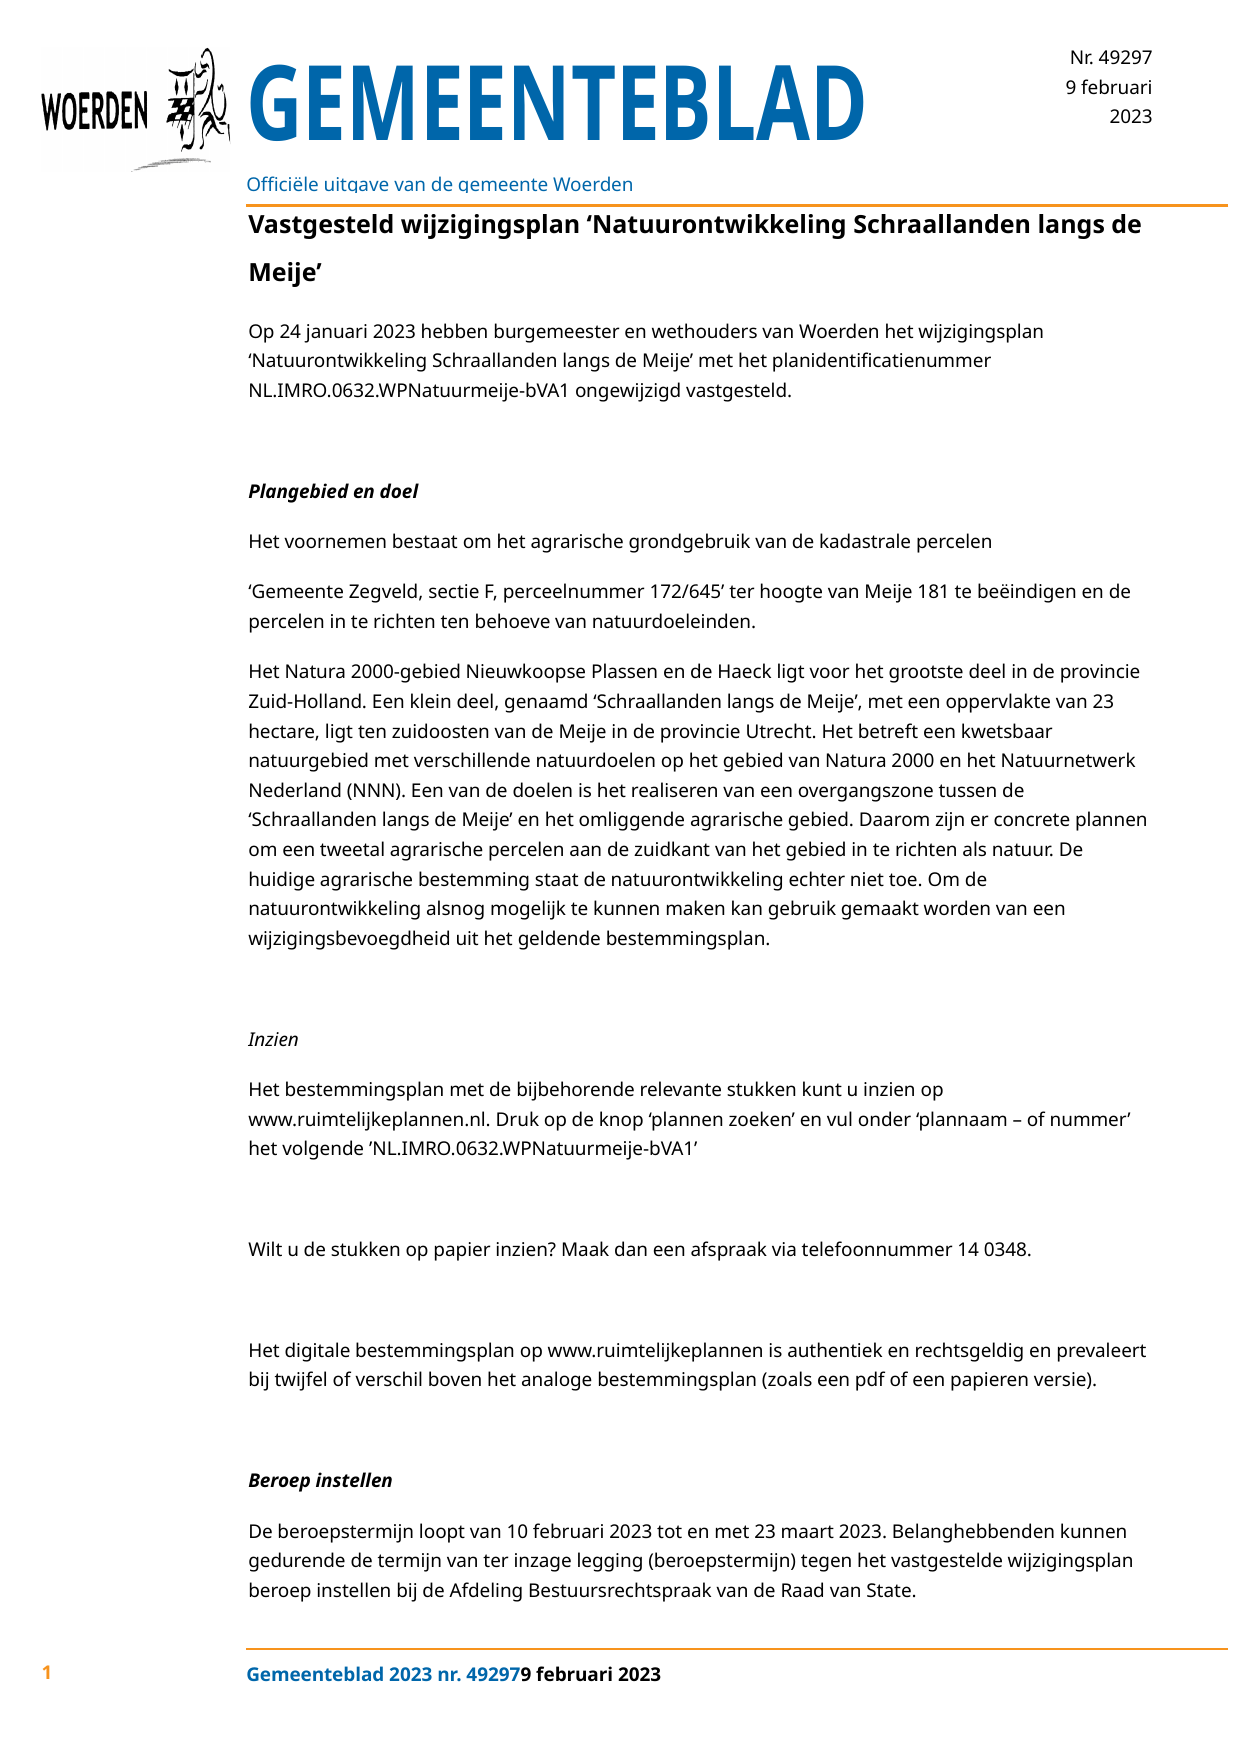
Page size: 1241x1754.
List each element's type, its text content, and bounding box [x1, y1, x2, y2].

text ‘Gemeente Zegveld, sectie F, perceelnummer 172/645’ ter hoogte van Meije 181 te beëindigen en de percelen in te richten ten behoeve van natuurdoeleinden. [248, 579, 1152, 634]
text Op 24 januari 2023 hebben burgemeester en wethouders van Woerden het wijzigingsplan ‘Natuurontwikkeling Schraallanden langs de Meije’ met het planidentificatienummer NL.IMRO.0632.WPNatuurmeije-bVA1 ongewijzigd vastgesteld. [248, 318, 1152, 403]
text Vastgesteld wijzigingsplan ‘Natuurontwikkeling Schraallanden langs de Meije’ [248, 207, 1152, 288]
text Het digitale bestemmingsplan op www.ruimtelijkeplannen is authentiek en rechtsgeldig en prevaleert bij twijfel of verschil boven het analoge bestemmingsplan (zoals een pdf of een papieren versie). [248, 1337, 1152, 1392]
text Plangebied en doel [248, 478, 1152, 504]
text Het voornemen bestaat om het agrarische grondgebruik van de kadastrale percelen [248, 528, 1152, 554]
text Beroep instellen [248, 1467, 1152, 1493]
text Het Natura 2000-gebied Nieuwkoopse Plassen en de Haeck ligt voor het grootste deel in de provincie Zuid-Holland. Een klein deel, genaamd ‘Schraallanden langs de Meije’, met een oppervlakte van 23 hectare, ligt ten zuidoosten van de Meije in de provincie Utrecht. Het betreft een kwetsbaar natuurgebied met verschillende natuurdoelen op het gebied van Natura 2000 en het Natuurnetwerk Nederland (NNN). Een van de doelen is het realiseren van een overgangszone tussen de ‘Schraallanden langs de Meije’ en het omliggende agrarische gebied. Daarom zijn er concrete plannen om een tweetal agrarische percelen aan de zuidkant van het gebied in te richten als natuur. De huidige agrarische bestemming staat de natuurontwikkeling echter niet toe. Om de natuurontwikkeling alsnog mogelijk te kunnen maken kan gebruik gemaakt worden van een wijzigingsbevoegdheid uit het geldende bestemmingsplan. [248, 659, 1152, 951]
text Inzien [248, 1026, 1152, 1052]
text Wilt u de stukken op papier inzien? Maak dan een afspraak via telefoonnummer 14 0348. [248, 1236, 1152, 1262]
text Het bestemmingsplan met de bijbehorende relevante stukken kunt u inzien op www.ruimtelijkeplannen.nl. Druk op de knop ‘plannen zoeken’ en vul onder ‘plannaam – of nummer’ het volgende ’NL.IMRO.0632.WPNatuurmeije-bVA1’ [248, 1076, 1152, 1161]
picture [41, 47, 231, 172]
text De beroepstermijn loopt van 10 februari 2023 tot en met 23 maart 2023. Belanghebbenden kunnen gedurende de termijn van ter inzage legging (beroepstermijn) tegen het vastgestelde wijzigingsplan beroep instellen bij de Afdeling Bestuursrechtspraak van de Raad van State. [248, 1518, 1152, 1603]
